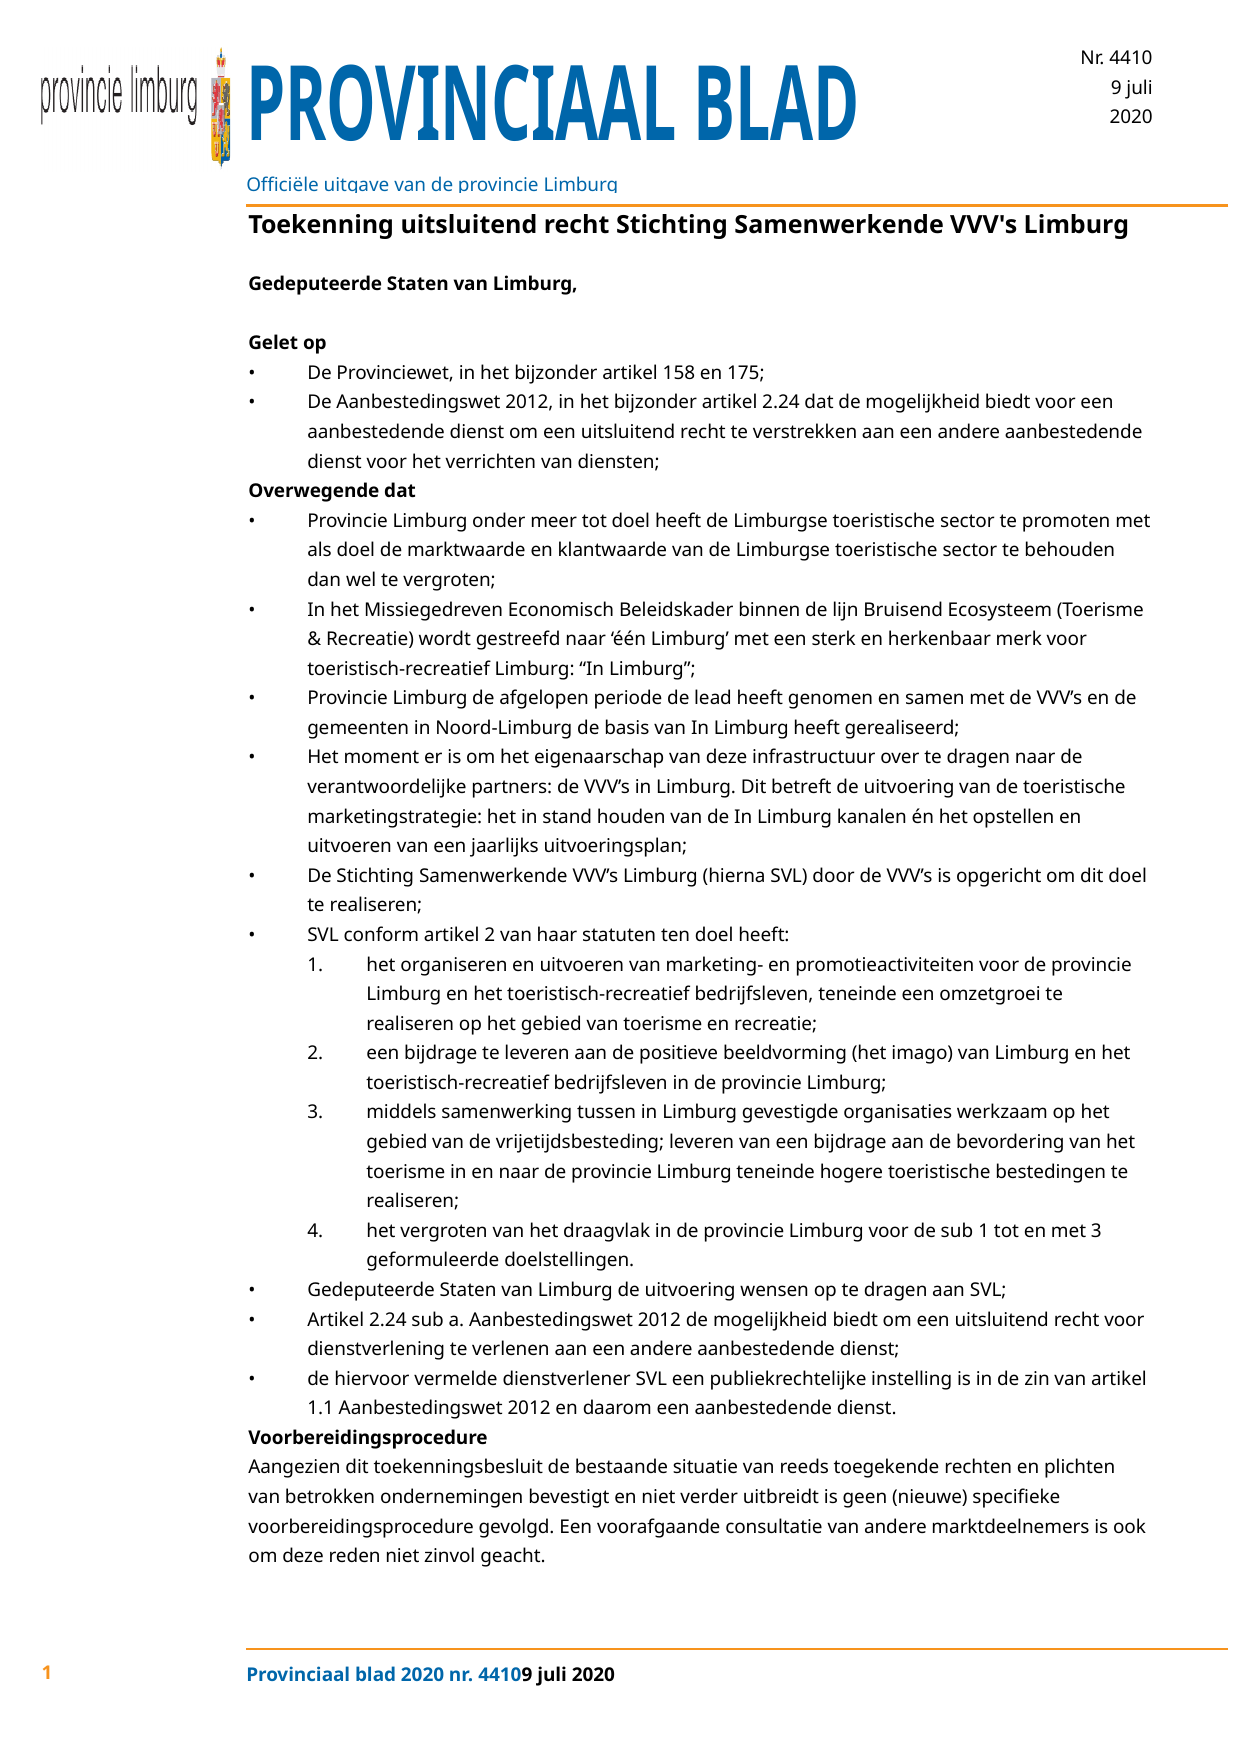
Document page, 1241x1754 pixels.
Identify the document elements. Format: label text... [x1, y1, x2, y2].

list Provincie Limburg onder meer tot doel heeft de Limburgse toeristische sector te promoten met als doel de marktwaarde en klantwaarde van de Limburgse toeristische sector te behouden dan wel te vergroten; [248, 507, 1152, 592]
list middels samenwerking tussen in Limburg gevestigde organisaties werkzaam op het gebied van de vrijetijdsbesteding; leveren van een bijdrage aan de bevordering van het toerisme in en naar de provincie Limburg teneinde hogere toeristische bestedingen te realiseren; [307, 1099, 1152, 1213]
list De Aanbestedingswet 2012, in het bijzonder artikel 2.24 dat de mogelijkheid biedt voor een aanbestedende dienst om een uitsluitend recht te verstrekken aan een andere aanbestedende dienst voor het verrichten van diensten; [248, 389, 1152, 473]
list het vergroten van het draagvlak in de provincie Limburg voor de sub 1 tot en met 3 geformuleerde doelstellingen. [307, 1217, 1152, 1272]
list Het moment er is om het eigenaarschap van deze infrastructuur over te dragen naar de verantwoordelijke partners: de VVV’s in Limburg. Dit betreft de uitvoering van de toeristische marketingstrategie: het in stand houden van de In Limburg kanalen én het opstellen en uitvoeren van een jaarlijks uitvoeringsplan; [248, 744, 1152, 858]
list De Provinciewet, in het bijzonder artikel 158 en 175; [248, 359, 1152, 385]
list Gedeputeerde Staten van Limburg de uitvoering wensen op te dragen aan SVL; [248, 1276, 1152, 1302]
list de hiervoor vermelde dienstverlener SVL een publiekrechtelijke instelling is in de zin van artikel 1.1 Aanbestedingswet 2012 en daarom een aanbestedende dienst. [248, 1365, 1152, 1420]
text Voorbereidingsprocedure [248, 1424, 1152, 1450]
list het organiseren en uitvoeren van marketing- en promotieactiviteiten voor de provincie Limburg en het toeristisch-recreatief bedrijfsleven, teneinde een omzetgroei te realiseren op het gebied van toerisme en recreatie; [307, 951, 1152, 1036]
picture [41, 47, 231, 172]
list SVL conform artikel 2 van haar statuten ten doel heeft: [248, 921, 1152, 947]
text Aangezien dit toekenningsbesluit de bestaande situatie van reeds toegekende rechten en plichten van betrokken ondernemingen bevestigt en niet verder uitbreidt is geen (nieuwe) specifieke voorbereidingsprocedure gevolgd. Een voorafgaande consultatie van andere marktdeelnemers is ook om deze reden niet zinvol geacht. [248, 1454, 1152, 1568]
text Overwegende dat [248, 477, 1152, 503]
list De Stichting Samenwerkende VVV’s Limburg (hierna SVL) door de VVV’s is opgericht om dit doel te realiseren; [248, 862, 1152, 917]
list In het Missiegedreven Economisch Beleidskader binnen de lijn Bruisend Ecosysteem (Toerisme & Recreatie) wordt gestreefd naar ‘één Limburg’ met een sterk en herkenbaar merk voor toeristisch-recreatief Limburg: “In Limburg”; [248, 596, 1152, 681]
text Gelet op [248, 329, 1152, 355]
list Artikel 2.24 sub a. Aanbestedingswet 2012 de mogelijkheid biedt om een uitsluitend recht voor dienstverlening te verlenen aan een andere aanbestedende dienst; [248, 1306, 1152, 1361]
text Toekenning uitsluitend recht Stichting Samenwerkende VVV's Limburg [248, 207, 1152, 241]
text Gedeputeerde Staten van Limburg, [248, 270, 1152, 296]
list Provincie Limburg de afgelopen periode de lead heeft genomen en samen met de VVV’s en de gemeenten in Noord-Limburg de basis van In Limburg heeft gerealiseerd; [248, 684, 1152, 740]
list een bijdrage te leveren aan de positieve beeldvorming (het imago) van Limburg en het toeristisch-recreatief bedrijfsleven in de provincie Limburg; [307, 1039, 1152, 1095]
